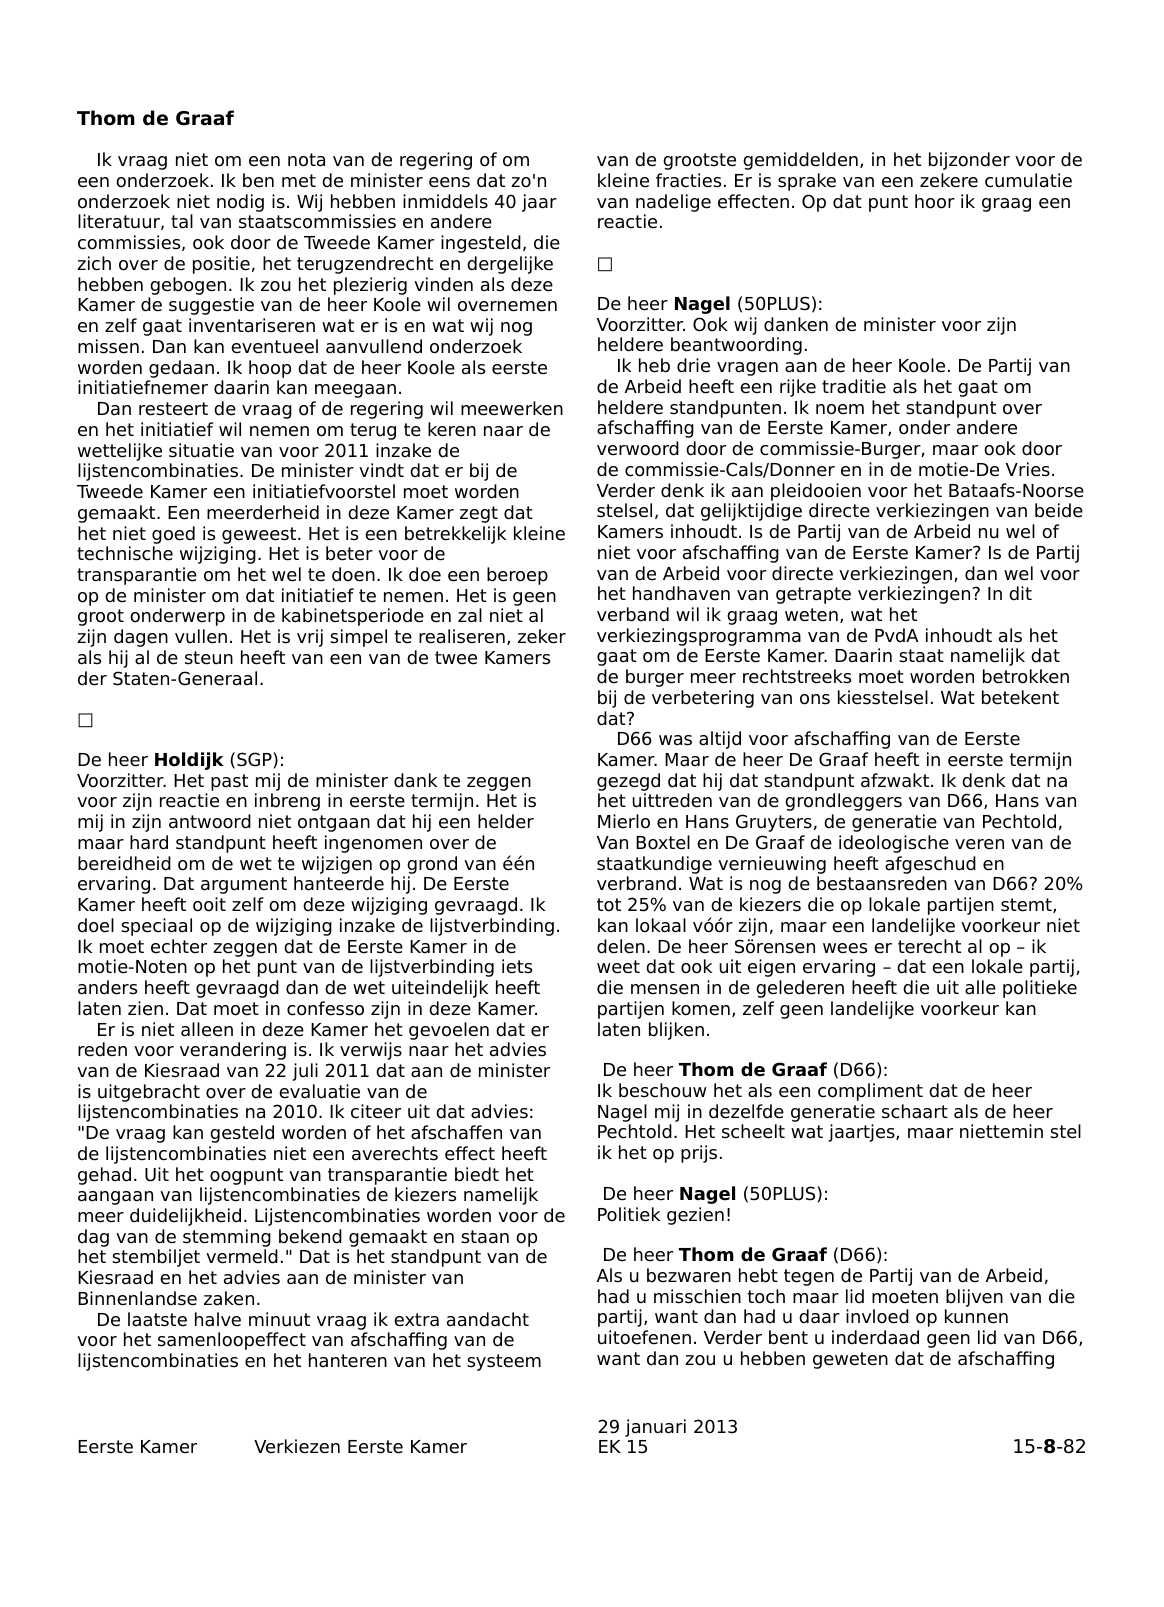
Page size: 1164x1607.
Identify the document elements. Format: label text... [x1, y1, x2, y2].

text De heer Nagel (50PLUS): [596, 1184, 1087, 1204]
text Ik beschouw het als een compliment dat de heer Nagel mij in dezelfde generatie schaart als de heer Pechtold. Het scheelt wat jaartjes, maar niettemin stel ik het op prijs. [596, 1081, 1087, 1164]
text Als u bezwaren hebt tegen de Partij van de Arbeid, had u misschien toch maar lid moeten blijven van die partij, want dan had u daar invloed op kunnen uitoefenen. Verder bent u inderdaad geen lid van D66, want dan zou u hebben geweten dat de afschaffing [596, 1266, 1087, 1369]
text Dan resteert de vraag of de regering wil meewerken en het initiatief wil nemen om terug te keren naar de wettelijke situatie van voor 2011 inzake de lijstencombinaties. De minister vindt dat er bij de Tweede Kamer een initiatiefvoorstel moet worden gemaakt. Een meerderheid in deze Kamer zegt dat het niet goed is geweest. Het is een betrekkelijk kleine technische wijziging. Het is beter voor de transparantie om het wel te doen. Ik doe een beroep op de minister om dat initiatief te nemen. Het is geen groot onderwerp in de kabinetsperiode en zal niet al zijn dagen vullen. Het is vrij simpel te realiseren, zeker als hij al de steun heeft van een van de twee Kamers der Staten-Generaal. [77, 399, 567, 689]
text □ [77, 709, 567, 730]
text De heer Thom de Graaf (D66): [596, 1245, 1087, 1266]
text De heer Holdijk (SGP): [77, 750, 567, 771]
text van de grootste gemiddelden, in het bijzonder voor de kleine fracties. Er is sprake van een zekere cumulatie van nadelige effecten. Op dat punt hoor ik graag een reactie. [596, 150, 1087, 233]
text D66 was altijd voor afschaffing van de Eerste Kamer. Maar de heer De Graaf heeft in eerste termijn gezegd dat hij dat standpunt afzwakt. Ik denk dat na het uittreden van de grondleggers van D66, Hans van Mierlo en Hans Gruyters, de generatie van Pechtold, Van Boxtel en De Graaf de ideologische veren van de staatkundige vernieuwing heeft afgeschud en verbrand. Wat is nog de bestaansreden van D66? 20% tot 25% van de kiezers die op lokale partijen stemt, kan lokaal vóór zijn, maar een landelijke voorkeur niet delen. De heer Sörensen wees er terecht al op – ik weet dat ook uit eigen ervaring – dat een lokale partij, die mensen in de gelederen heeft die uit alle politieke partijen komen, zelf geen landelijke voorkeur kan laten blijken. [596, 729, 1087, 1040]
text Ik vraag niet om een nota van de regering of om een onderzoek. Ik ben met de minister eens dat zo'n onderzoek niet nodig is. Wij hebben inmiddels 40 jaar literatuur, tal van staatscommissies en andere commissies, ook door de Tweede Kamer ingesteld, die zich over de positie, het terugzendrecht en dergelijke hebben gebogen. Ik zou het plezierig vinden als deze Kamer de suggestie van de heer Koole wil overnemen en zelf gaat inventariseren wat er is en wat wij nog missen. Dan kan eventueel aanvullend onderzoek worden gedaan. Ik hoop dat de heer Koole als eerste initiatiefnemer daarin kan meegaan. [77, 150, 567, 399]
text □ [596, 253, 1087, 274]
text Ik heb drie vragen aan de heer Koole. De Partij van de Arbeid heeft een rijke traditie als het gaat om heldere standpunten. Ik noem het standpunt over afschaffing van de Eerste Kamer, onder andere verwoord door de commissie-Burger, maar ook door de commissie-Cals/Donner en in de motie-De Vries. Verder denk ik aan pleidooien voor het Bataafs-Noorse stelsel, dat gelijktijdige directe verkiezingen van beide Kamers inhoudt. Is de Partij van de Arbeid nu wel of niet voor afschaffing van de Eerste Kamer? Is de Partij van de Arbeid voor directe verkiezingen, dan wel voor het handhaven van getrapte verkiezingen? In dit verband wil ik graag weten, wat het verkiezingsprogramma van de PvdA inhoudt als het gaat om de Eerste Kamer. Daarin staat namelijk dat de burger meer rechtstreeks moet worden betrokken bij de verbetering van ons kiesstelsel. Wat betekent dat? [596, 356, 1087, 729]
text Er is niet alleen in deze Kamer het gevoelen dat er reden voor verandering is. Ik verwijs naar het advies van de Kiesraad van 22 juli 2011 dat aan de minister is uitgebracht over de evaluatie van de lijstencombinaties na 2010. Ik citeer uit dat advies: "De vraag kan gesteld worden of het afschaffen van de lijstencombinaties niet een averechts effect heeft gehad. Uit het oogpunt van transparantie biedt het aangaan van lijstencombinaties de kiezers namelijk meer duidelijkheid. Lijstencombinaties worden voor de dag van de stemming bekend gemaakt en staan op het stembiljet vermeld." Dat is het standpunt van de Kiesraad en het advies aan de minister van Binnenlandse zaken. [77, 1019, 567, 1309]
text De laatste halve minuut vraag ik extra aandacht voor het samenloopeffect van afschaffing van de lijstencombinaties en het hanteren van het systeem [77, 1309, 567, 1372]
text Politiek gezien! [596, 1204, 1087, 1225]
text De heer Thom de Graaf (D66): [596, 1060, 1087, 1081]
text Voorzitter. Ook wij danken de minister voor zijn heldere beantwoording. [596, 314, 1087, 356]
text De heer Nagel (50PLUS): [596, 294, 1087, 314]
text Voorzitter. Het past mij de minister dank te zeggen voor zijn reactie en inbreng in eerste termijn. Het is mij in zijn antwoord niet ontgaan dat hij een helder maar hard standpunt heeft ingenomen over de bereidheid om de wet te wijzigen op grond van één ervaring. Dat argument hanteerde hij. De Eerste Kamer heeft ooit zelf om deze wijziging gevraagd. Ik doel speciaal op de wijziging inzake de lijstverbinding. Ik moet echter zeggen dat de Eerste Kamer in de motie-Noten op het punt van de lijstverbinding iets anders heeft gevraagd dan de wet uiteindelijk heeft laten zien. Dat moet in confesso zijn in deze Kamer. [77, 771, 567, 1019]
